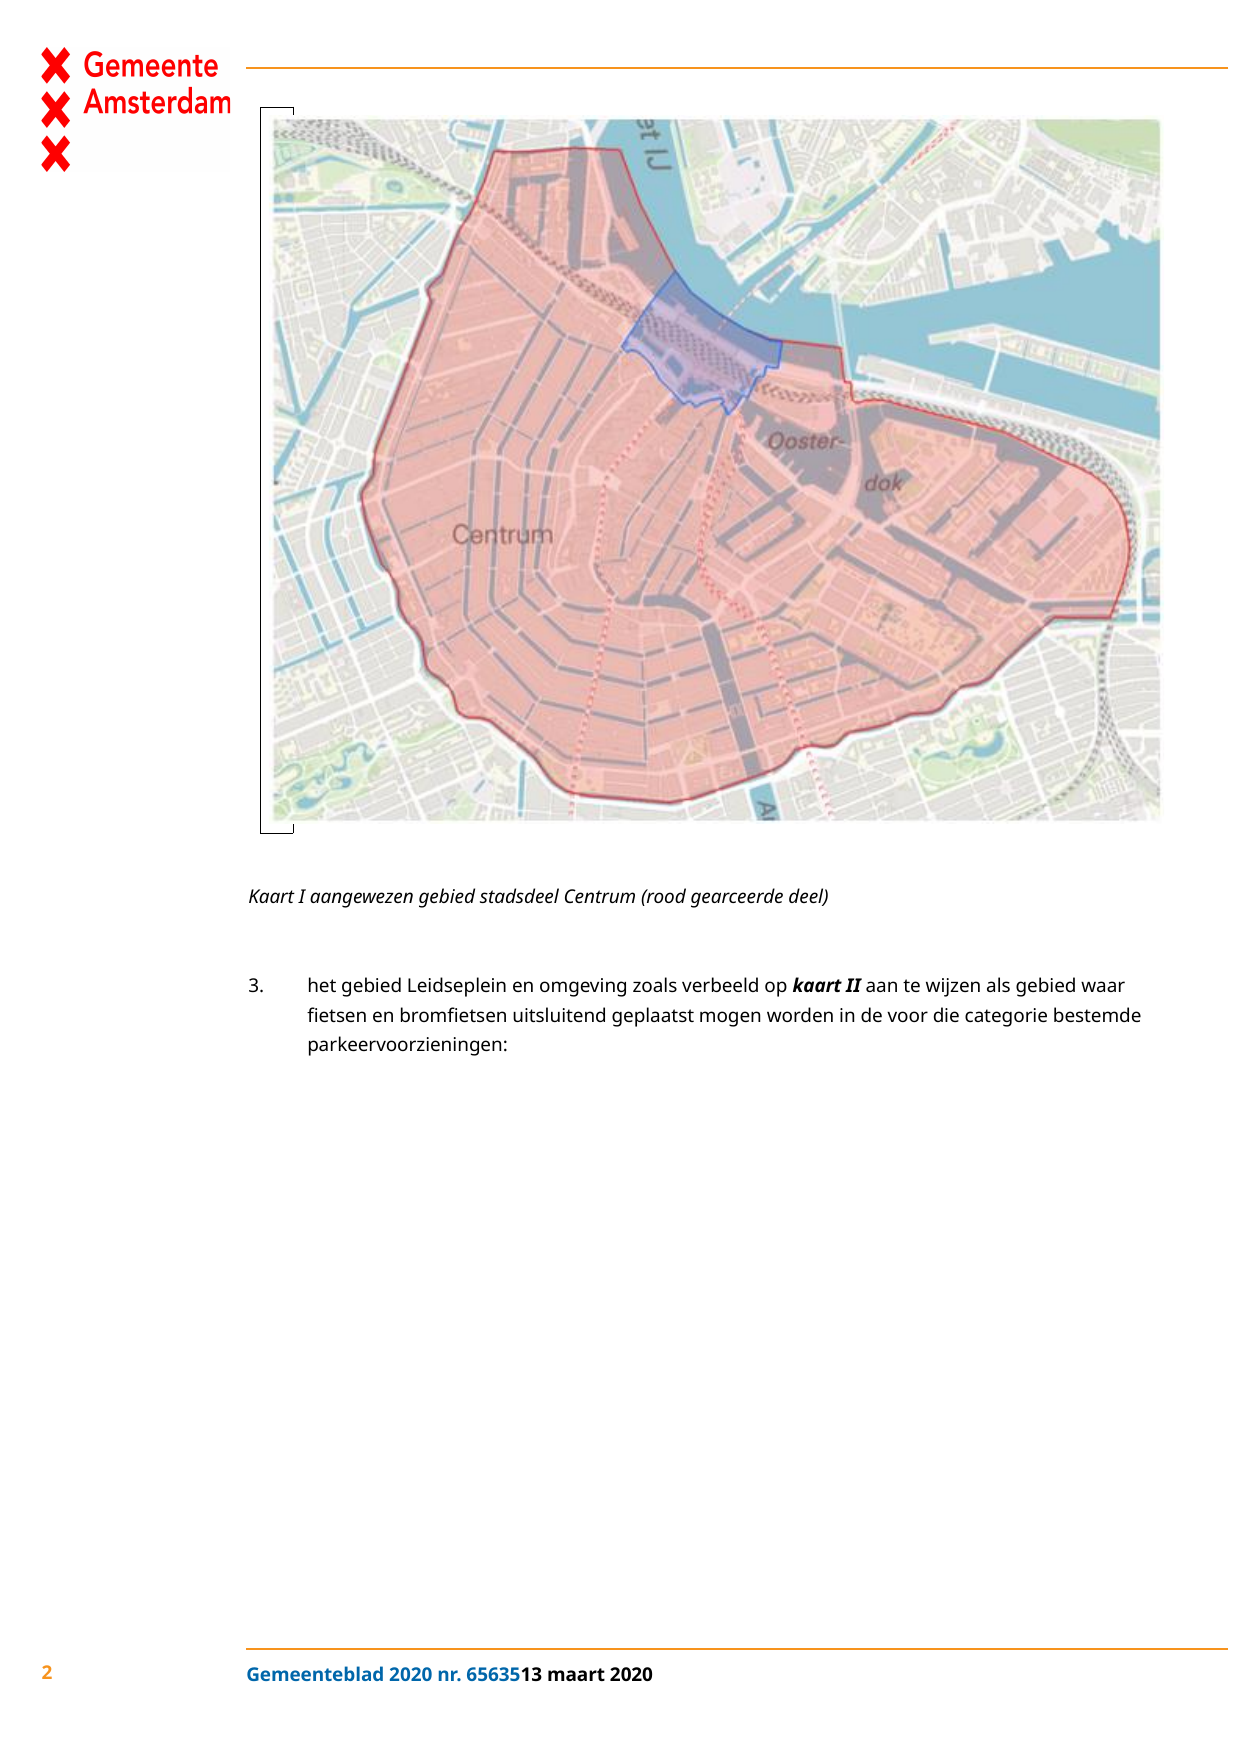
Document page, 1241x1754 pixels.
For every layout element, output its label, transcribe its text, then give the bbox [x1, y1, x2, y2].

list het gebied Leidseplein en omgeving zoals verbeeld op kaart II aan te wijzen als gebied waar fietsen en bromfietsen uitsluitend geplaatst mogen worden in de voor die categorie bestemde parkeervoorzieningen: [248, 972, 1152, 1057]
text Kaart I aangewezen gebied stadsdeel Centrum (rood gearceerde deel) [248, 883, 1152, 909]
picture [41, 47, 231, 172]
picture [268, 115, 1165, 824]
